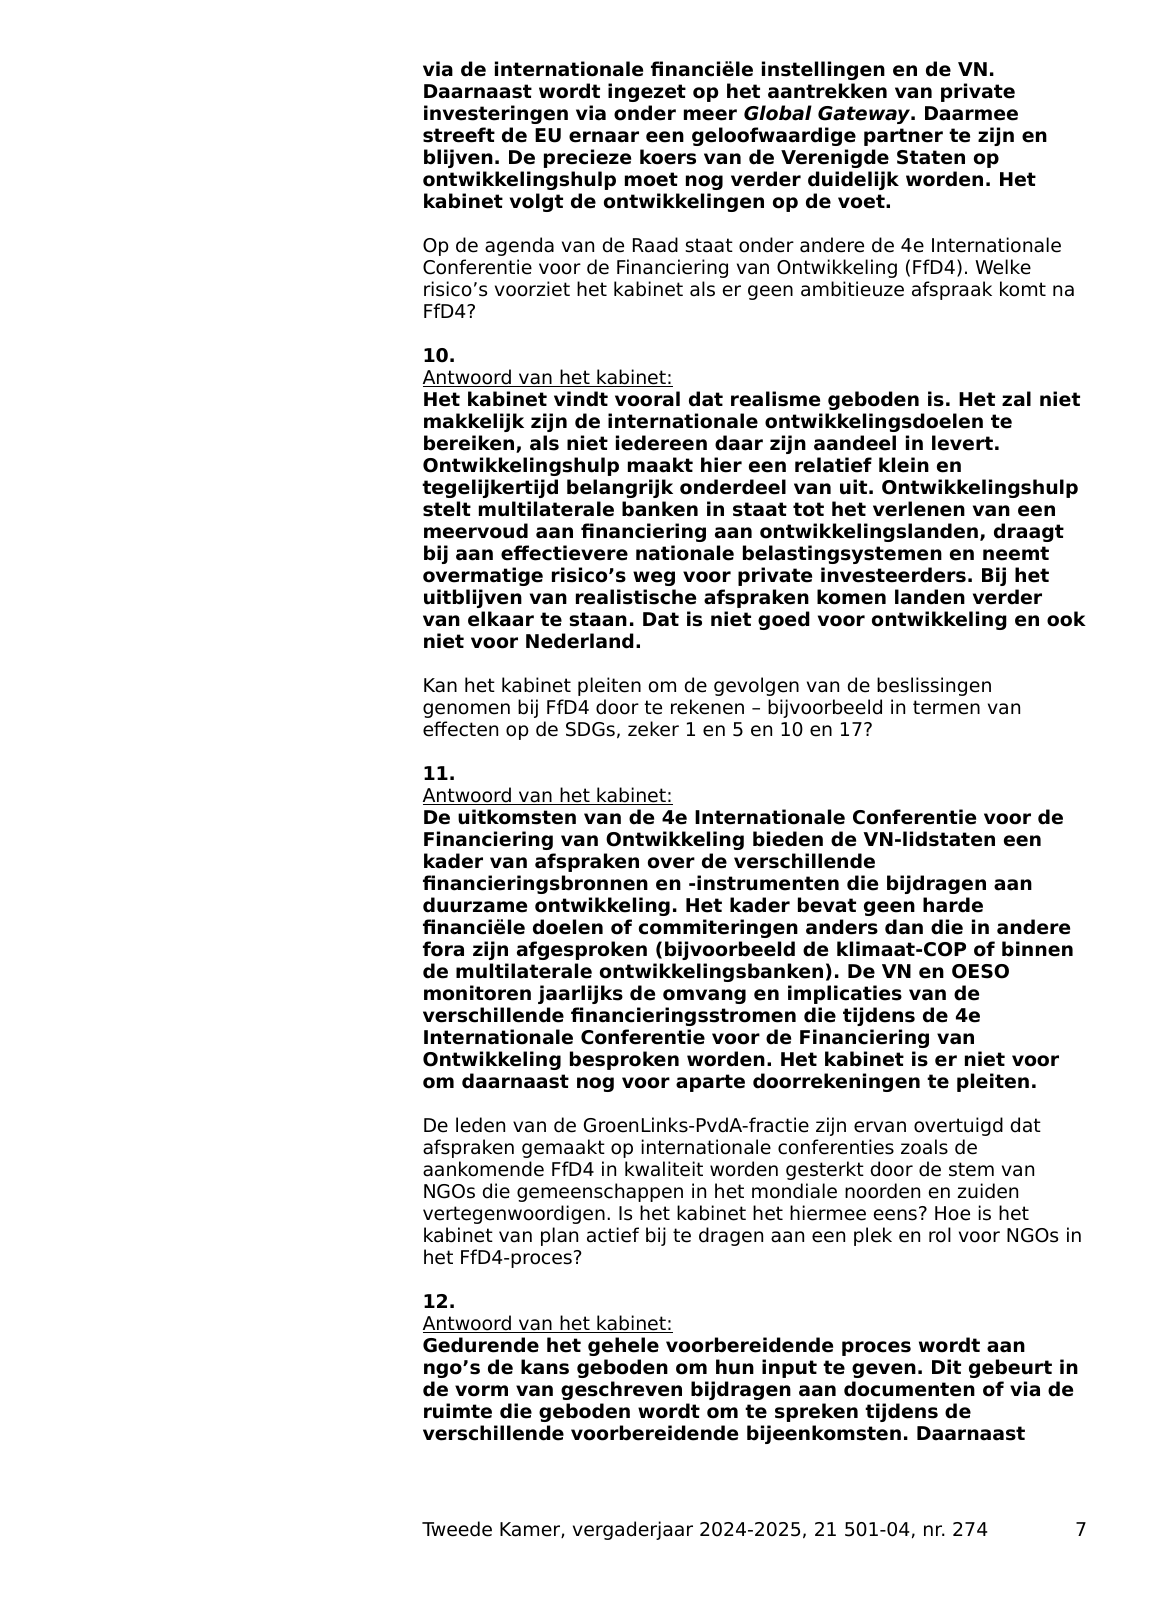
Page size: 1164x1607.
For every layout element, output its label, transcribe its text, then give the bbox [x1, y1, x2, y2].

text Antwoord van het kabinet: [422, 367, 1087, 389]
text 10. [422, 345, 1087, 367]
text Antwoord van het kabinet: [422, 785, 1087, 807]
text Op de agenda van de Raad staat onder andere de 4e Internationale Conferentie voor de Financiering van Ontwikkeling (FfD4). Welke risico’s voorziet het kabinet als er geen ambitieuze afspraak komt na FfD4? [422, 235, 1087, 323]
text Gedurende het gehele voorbereidende proces wordt aan ngo’s de kans geboden om hun input te geven. Dit gebeurt in de vorm van geschreven bijdragen aan documenten of via de ruimte die geboden wordt om te spreken tijdens de verschillende voorbereidende bijeenkomsten. Daarnaast [422, 1335, 1087, 1445]
text Antwoord van het kabinet: [422, 1313, 1087, 1335]
text Kan het kabinet pleiten om de gevolgen van de beslissingen genomen bij FfD4 door te rekenen – bijvoorbeeld in termen van effecten op de SDGs, zeker 1 en 5 en 10 en 17? [422, 675, 1087, 741]
text De leden van de GroenLinks-PvdA-fractie zijn ervan overtuigd dat afspraken gemaakt op internationale conferenties zoals de aankomende FfD4 in kwaliteit worden gesterkt door de stem van NGOs die gemeenschappen in het mondiale noorden en zuiden vertegenwoordigen. Is het kabinet het hiermee eens? Hoe is het kabinet van plan actief bij te dragen aan een plek en rol voor NGOs in het FfD4-proces? [422, 1115, 1087, 1269]
text Het kabinet vindt vooral dat realisme geboden is. Het zal niet makkelijk zijn de internationale ontwikkelingsdoelen te bereiken, als niet iedereen daar zijn aandeel in levert. Ontwikkelingshulp maakt hier een relatief klein en tegelijkertijd belangrijk onderdeel van uit. Ontwikkelingshulp stelt multilaterale banken in staat tot het verlenen van een meervoud aan financiering aan ontwikkelingslanden, draagt bij aan effectievere nationale belastingsystemen en neemt overmatige risico’s weg voor private investeerders. Bij het uitblijven van realistische afspraken komen landen verder van elkaar te staan. Dat is niet goed voor ontwikkeling en ook niet voor Nederland. [422, 389, 1087, 653]
text De uitkomsten van de 4e Internationale Conferentie voor de Financiering van Ontwikkeling bieden de VN-lidstaten een kader van afspraken over de verschillende financieringsbronnen en -instrumenten die bijdragen aan duurzame ontwikkeling. Het kader bevat geen harde financiële doelen of commiteringen anders dan die in andere fora zijn afgesproken (bijvoorbeeld de klimaat-COP of binnen de multilaterale ontwikkelingsbanken). De VN en OESO monitoren jaarlijks de omvang en implicaties van de verschillende financieringsstromen die tijdens de 4e Internationale Conferentie voor de Financiering van Ontwikkeling besproken worden. Het kabinet is er niet voor om daarnaast nog voor aparte doorrekeningen te pleiten. [422, 807, 1087, 1093]
text via de internationale financiële instellingen en de VN. Daarnaast wordt ingezet op het aantrekken van private investeringen via onder meer Global Gateway. Daarmee streeft de EU ernaar een geloofwaardige partner te zijn en blijven. De precieze koers van de Verenigde Staten op ontwikkelingshulp moet nog verder duidelijk worden. Het kabinet volgt de ontwikkelingen op de voet. [422, 59, 1087, 213]
text 11. [422, 763, 1087, 785]
text 12. [422, 1291, 1087, 1313]
